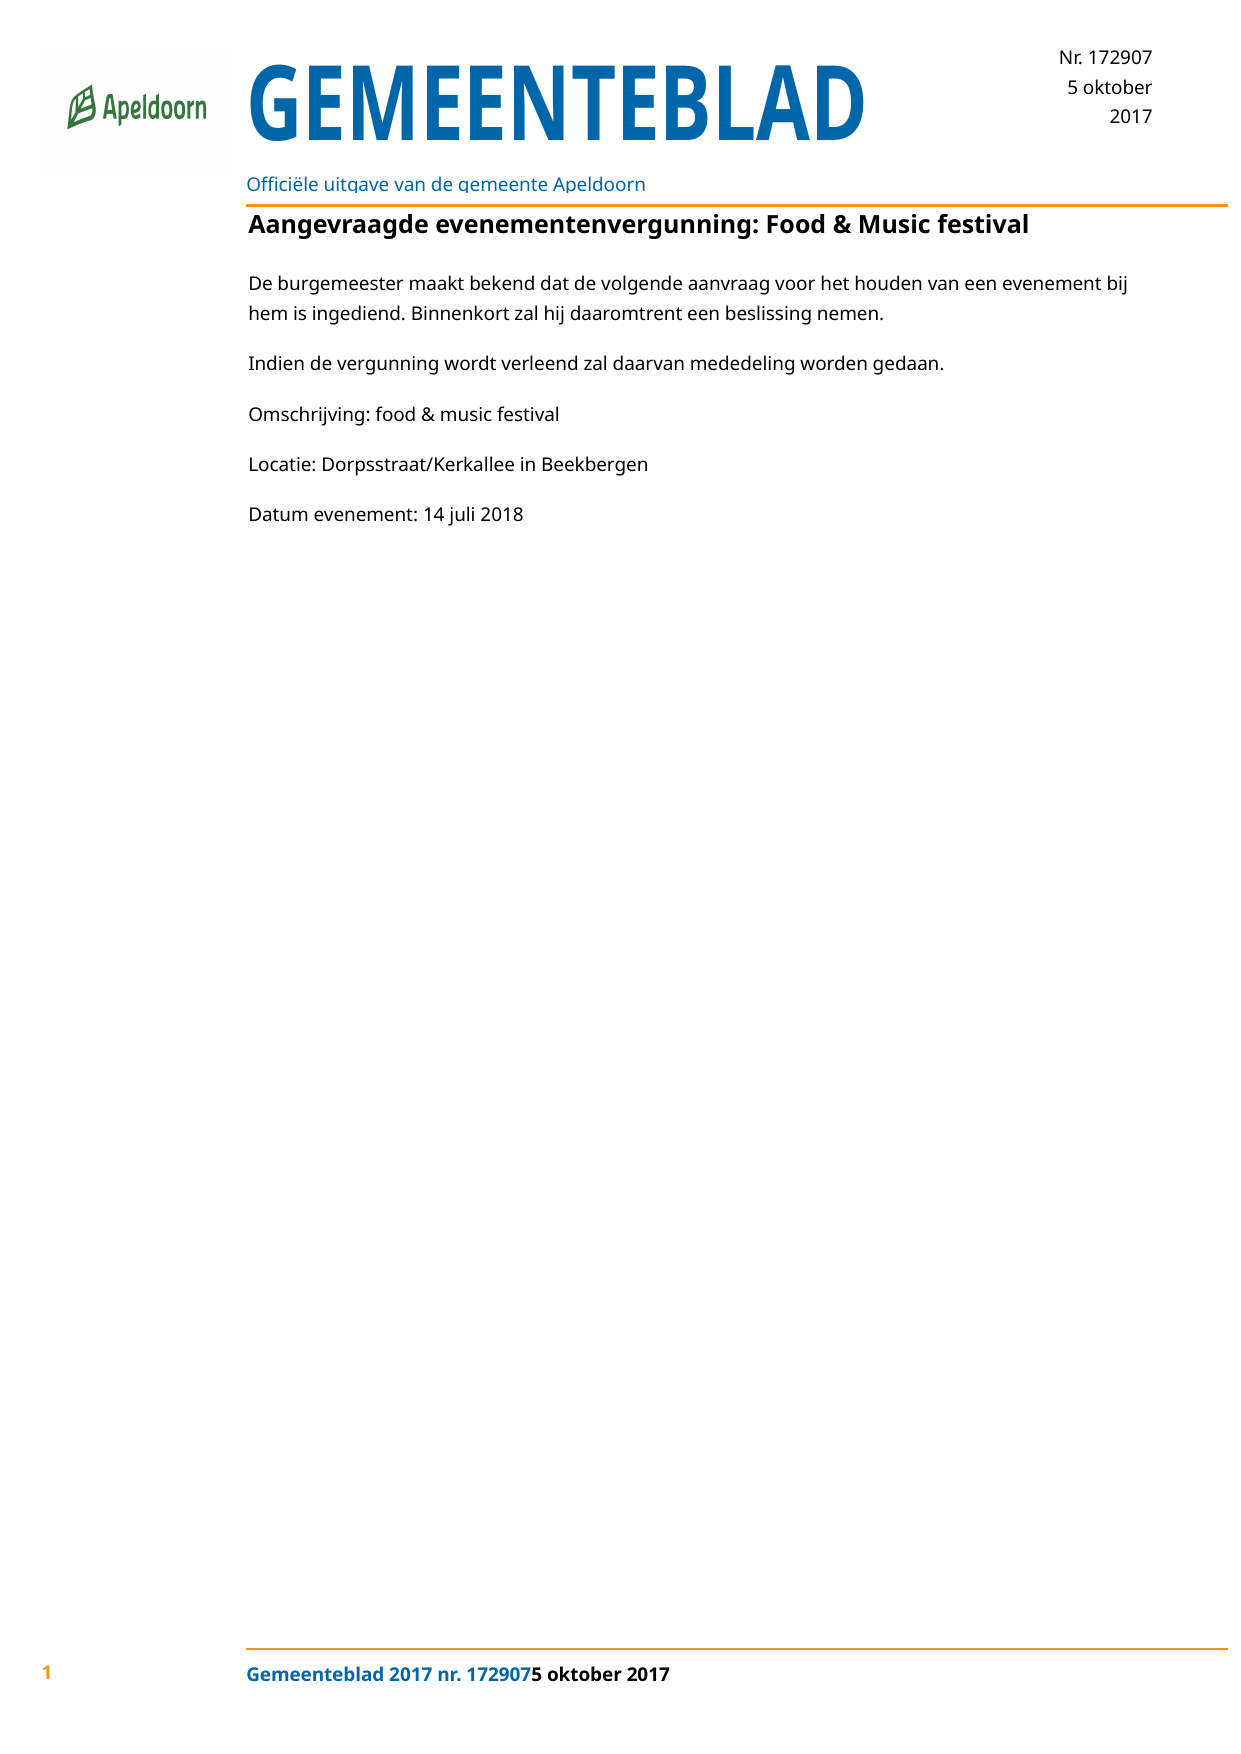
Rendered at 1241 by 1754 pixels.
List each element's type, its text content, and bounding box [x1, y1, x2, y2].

text Indien de vergunning wordt verleend zal daarvan mededeling worden gedaan. [248, 350, 1152, 376]
text Aangevraagde evenementenvergunning: Food & Music festival [248, 207, 1152, 241]
text Omschrijving: food & music festival [248, 401, 1152, 426]
text Datum evenement: 14 juli 2018 [248, 502, 1152, 527]
picture [41, 47, 231, 172]
text De burgemeester maakt bekend dat de volgende aanvraag voor het houden van een evenement bij hem is ingediend. Binnenkort zal hij daaromtrent een beslissing nemen. [248, 270, 1152, 326]
text Locatie: Dorpsstraat/Kerkallee in Beekbergen [248, 451, 1152, 477]
